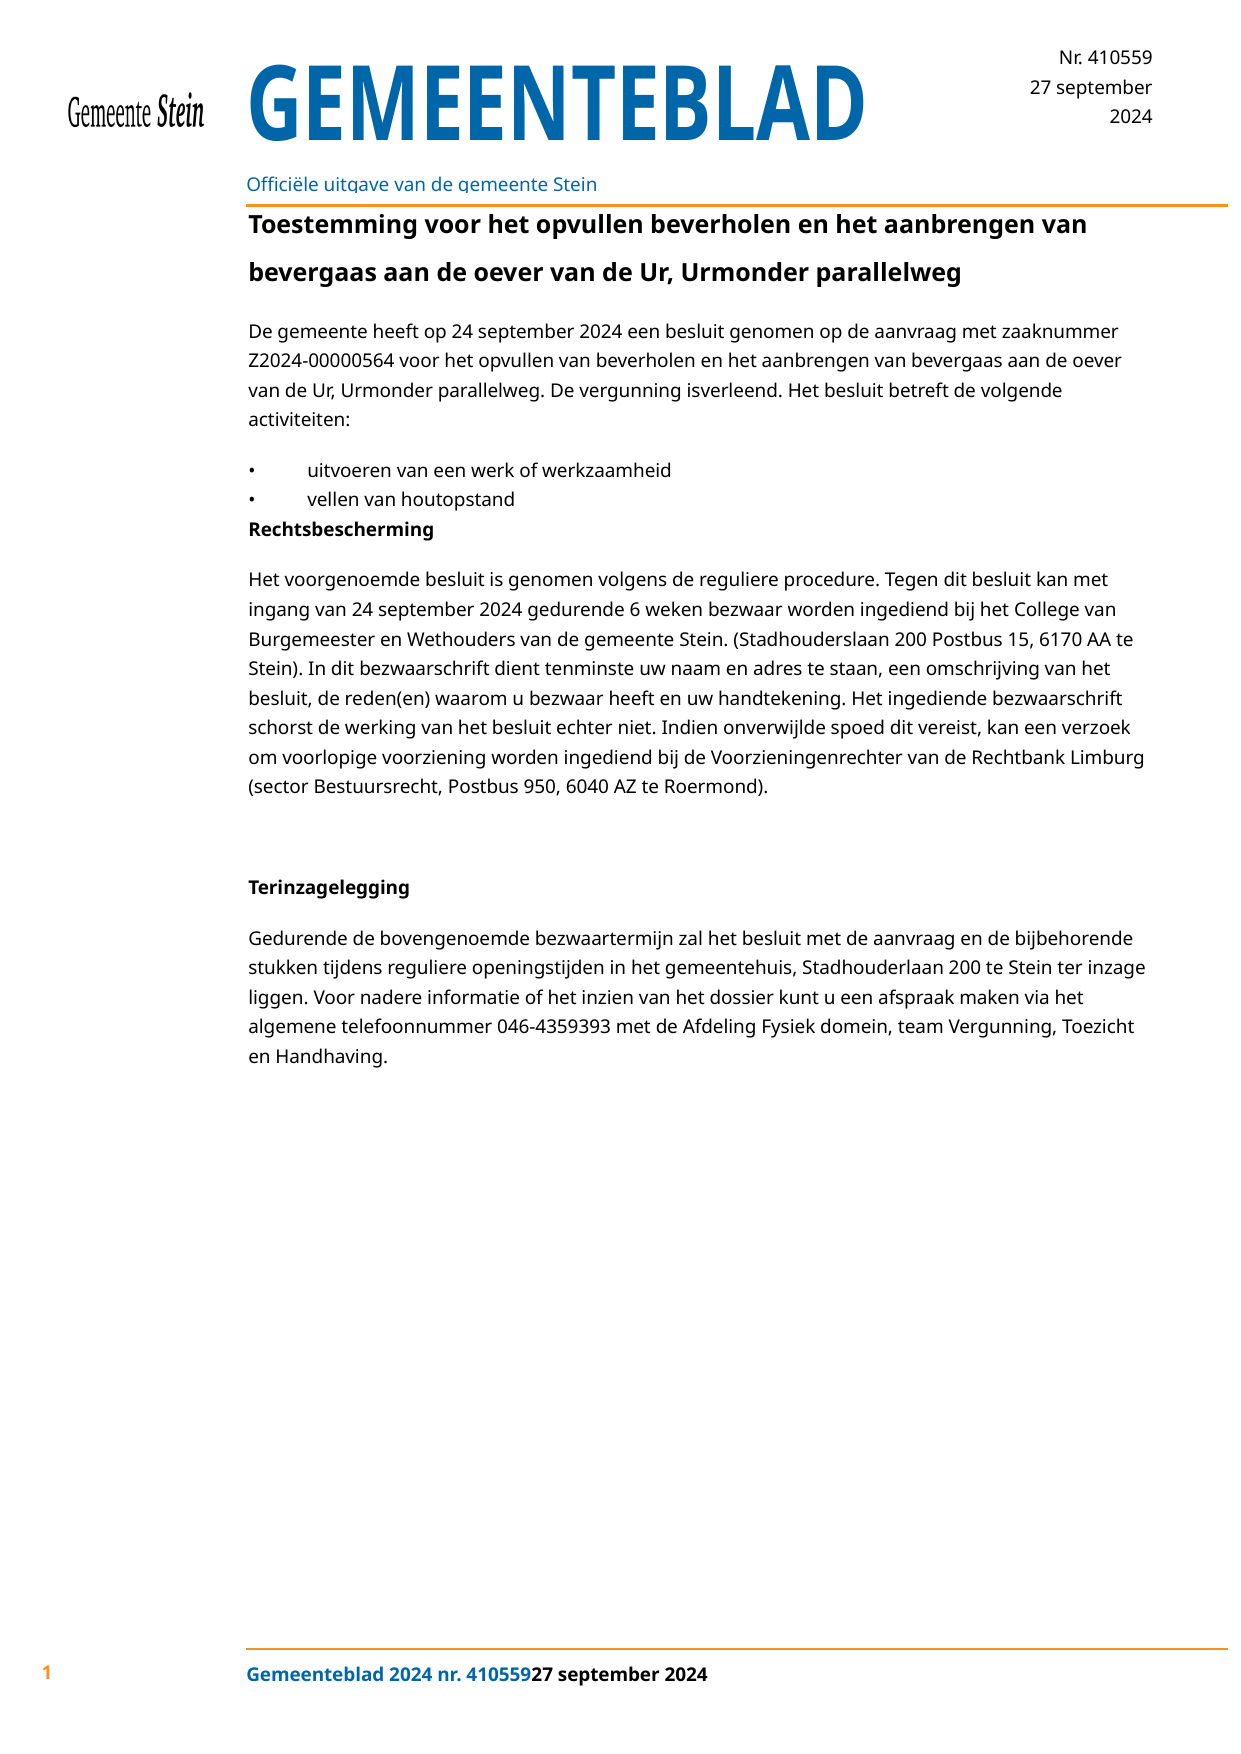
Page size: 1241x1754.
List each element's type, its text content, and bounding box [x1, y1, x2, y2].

text De gemeente heeft op 24 september 2024 een besluit genomen op de aanvraag met zaaknummer Z2024-00000564 voor het opvullen van beverholen en het aanbrengen van bevergaas aan de oever van de Ur, Urmonder parallelweg. De vergunning isverleend. Het besluit betreft de volgende activiteiten: [248, 318, 1152, 432]
list uitvoeren van een werk of werkzaamheid [248, 457, 1152, 483]
list vellen van houtopstand [248, 487, 1152, 512]
text Het voorgenoemde besluit is genomen volgens de reguliere procedure. Tegen dit besluit kan met ingang van 24 september 2024 gedurende 6 weken bezwaar worden ingediend bij het College van Burgemeester en Wethouders van de gemeente Stein. (Stadhouderslaan 200 Postbus 15, 6170 AA te Stein). In dit bezwaarschrift dient tenminste uw naam en adres te staan, een omschrijving van het besluit, de reden(en) waarom u bezwaar heeft en uw handtekening. Het ingediende bezwaarschrift schorst de werking van het besluit echter niet. Indien onverwijlde spoed dit vereist, kan een verzoek om voorlopige voorziening worden ingediend bij de Voorzieningenrechter van de Rechtbank Limburg (sector Bestuursrecht, Postbus 950, 6040 AZ te Roermond). [248, 567, 1152, 799]
text Gedurende de bovengenoemde bezwaartermijn zal het besluit met de aanvraag en de bijbehorende stukken tijdens reguliere openingstijden in het gemeentehuis, Stadhouderlaan 200 te Stein ter inzage liggen. Voor nadere informatie of het inzien van het dossier kunt u een afspraak maken via het algemene telefoonnummer 046-4359393 met de Afdeling Fysiek domein, team Vergunning, Toezicht en Handhaving. [248, 925, 1152, 1069]
text Toestemming voor het opvullen beverholen en het aanbrengen van bevergaas aan de oever van de Ur, Urmonder parallelweg [248, 207, 1152, 288]
text Terinzagelegging [248, 874, 1152, 900]
picture [41, 47, 231, 172]
text Rechtsbescherming [248, 516, 1152, 542]
